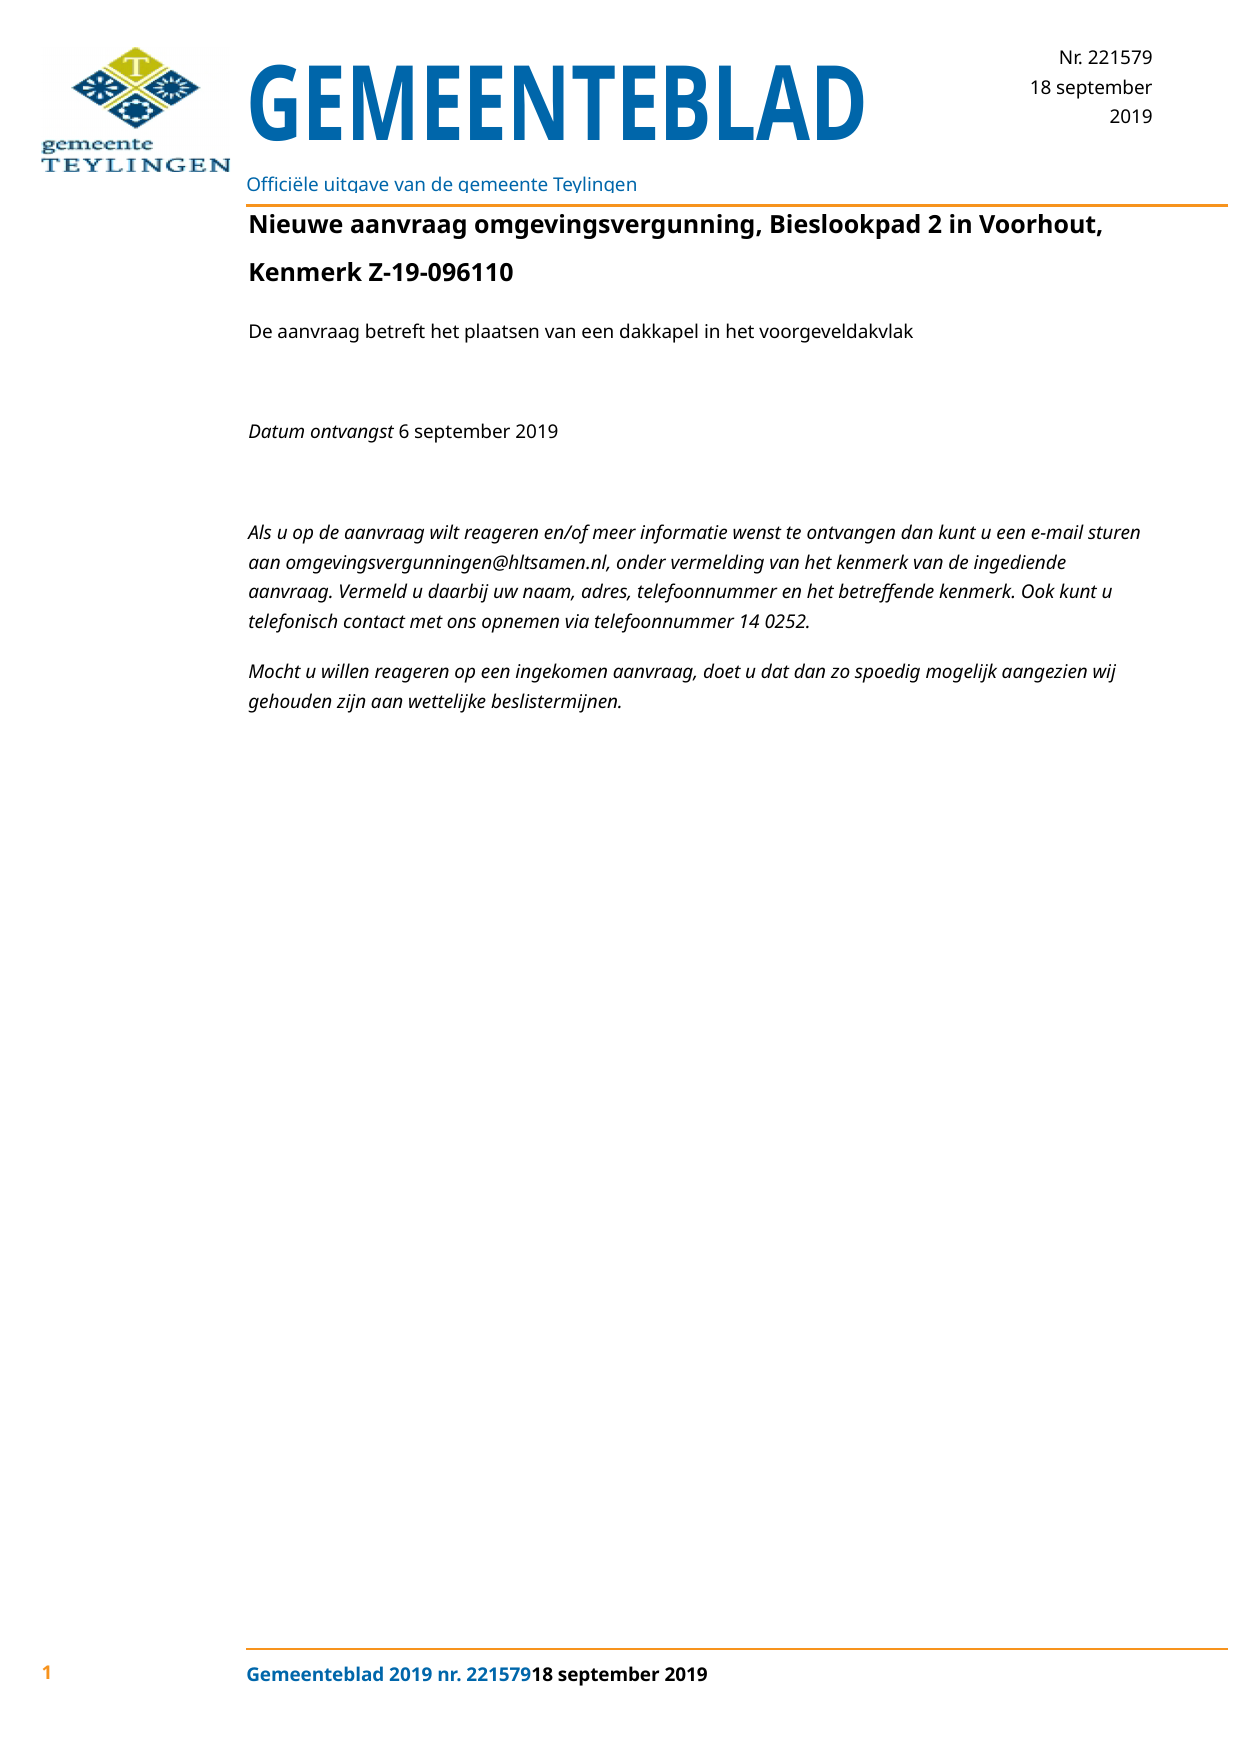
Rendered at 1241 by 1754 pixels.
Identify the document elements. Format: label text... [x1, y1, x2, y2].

text Als u op de aanvraag wilt reageren en/of meer informatie wenst te ontvangen dan kunt u een e-mail sturen aan omgevingsvergunningen@hltsamen.nl, onder vermelding van het kenmerk van de ingediende aanvraag. Vermeld u daarbij uw naam, adres, telefoonnummer en het betreffende kenmerk. Ook kunt u telefonisch contact met ons opnemen via telefoonnummer 14 0252. [248, 519, 1152, 634]
text Nieuwe aanvraag omgevingsvergunning, Bieslookpad 2 in Voorhout, Kenmerk Z-19-096110 [248, 207, 1152, 288]
text De aanvraag betreft het plaatsen van een dakkapel in het voorgeveldakvlak [248, 318, 1152, 344]
text Datum ontvangst 6 september 2019 [248, 419, 1152, 444]
text Mocht u willen reageren op een ingekomen aanvraag, doet u dat dan zo spoedig mogelijk aangezien wij gehouden zijn aan wettelijke beslistermijnen. [248, 659, 1152, 714]
picture [41, 47, 231, 172]
